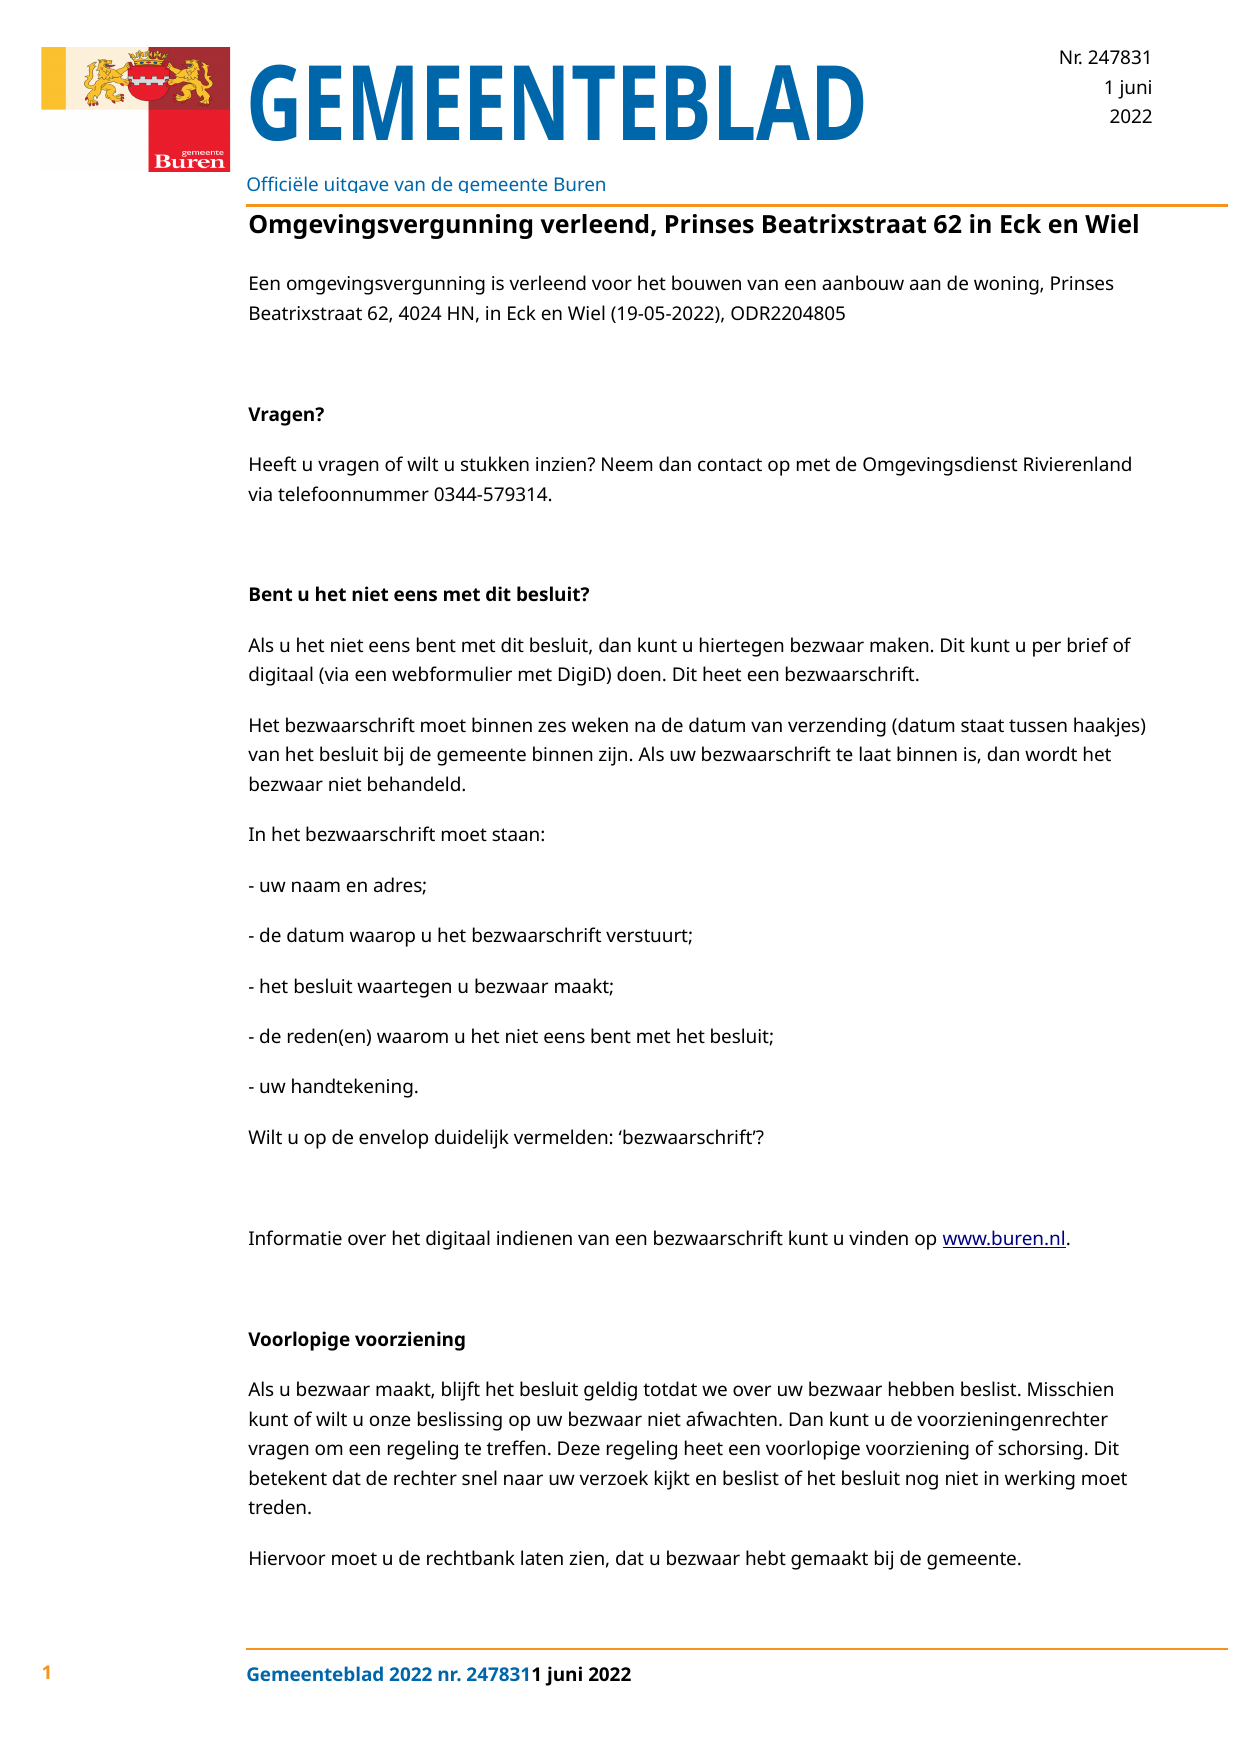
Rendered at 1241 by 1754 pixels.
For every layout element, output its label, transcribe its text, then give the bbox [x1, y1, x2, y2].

text - uw naam en adres; [248, 872, 1152, 898]
text - de reden(en) waarom u het niet eens bent met het besluit; [248, 1023, 1152, 1049]
text Informatie over het digitaal indienen van een bezwaarschrift kunt u vinden op www.buren.nl. [248, 1225, 1152, 1251]
text In het bezwaarschrift moet staan: [248, 822, 1152, 847]
text Heeft u vragen of wilt u stukken inzien? Neem dan contact op met de Omgevingsdienst Rivierenland via telefoonnummer 0344-579314. [248, 451, 1152, 506]
text Vragen? [248, 401, 1152, 426]
text Als u het niet eens bent met dit besluit, dan kunt u hiertegen bezwaar maken. Dit kunt u per brief of digitaal (via een webformulier met DigiD) doen. Dit heet een bezwaarschrift. [248, 632, 1152, 687]
text - uw handtekening. [248, 1074, 1152, 1099]
text Bent u het niet eens met dit besluit? [248, 582, 1152, 607]
text Wilt u op de envelop duidelijk vermelden: ‘bezwaarschrift’? [248, 1124, 1152, 1150]
text Omgevingsvergunning verleend, Prinses Beatrixstraat 62 in Eck en Wiel [248, 207, 1152, 241]
text Als u bezwaar maakt, blijft het besluit geldig totdat we over uw bezwaar hebben beslist. Misschien kunt of wilt u onze beslissing op uw bezwaar niet afwachten. Dan kunt u de voorzieningenrechter vragen om een regeling te treffen. Deze regeling heet een voorlopige voorziening of schorsing. Dit betekent dat de rechter snel naar uw verzoek kijkt en beslist of het besluit nog niet in werking moet treden. [248, 1376, 1152, 1520]
text Een omgevingsvergunning is verleend voor het bouwen van een aanbouw aan de woning, Prinses Beatrixstraat 62, 4024 HN, in Eck en Wiel (19-05-2022), ODR2204805 [248, 270, 1152, 326]
text Voorlopige voorziening [248, 1326, 1152, 1351]
text - de datum waarop u het bezwaarschrift verstuurt; [248, 922, 1152, 948]
text Het bezwaarschrift moet binnen zes weken na de datum van verzending (datum staat tussen haakjes) van het besluit bij de gemeente binnen zijn. Als uw bezwaarschrift te laat binnen is, dan wordt het bezwaar niet behandeld. [248, 712, 1152, 797]
text Hiervoor moet u de rechtbank laten zien, dat u bezwaar hebt gemaakt bij de gemeente. [248, 1545, 1152, 1571]
picture [41, 47, 231, 172]
text - het besluit waartegen u bezwaar maakt; [248, 973, 1152, 998]
